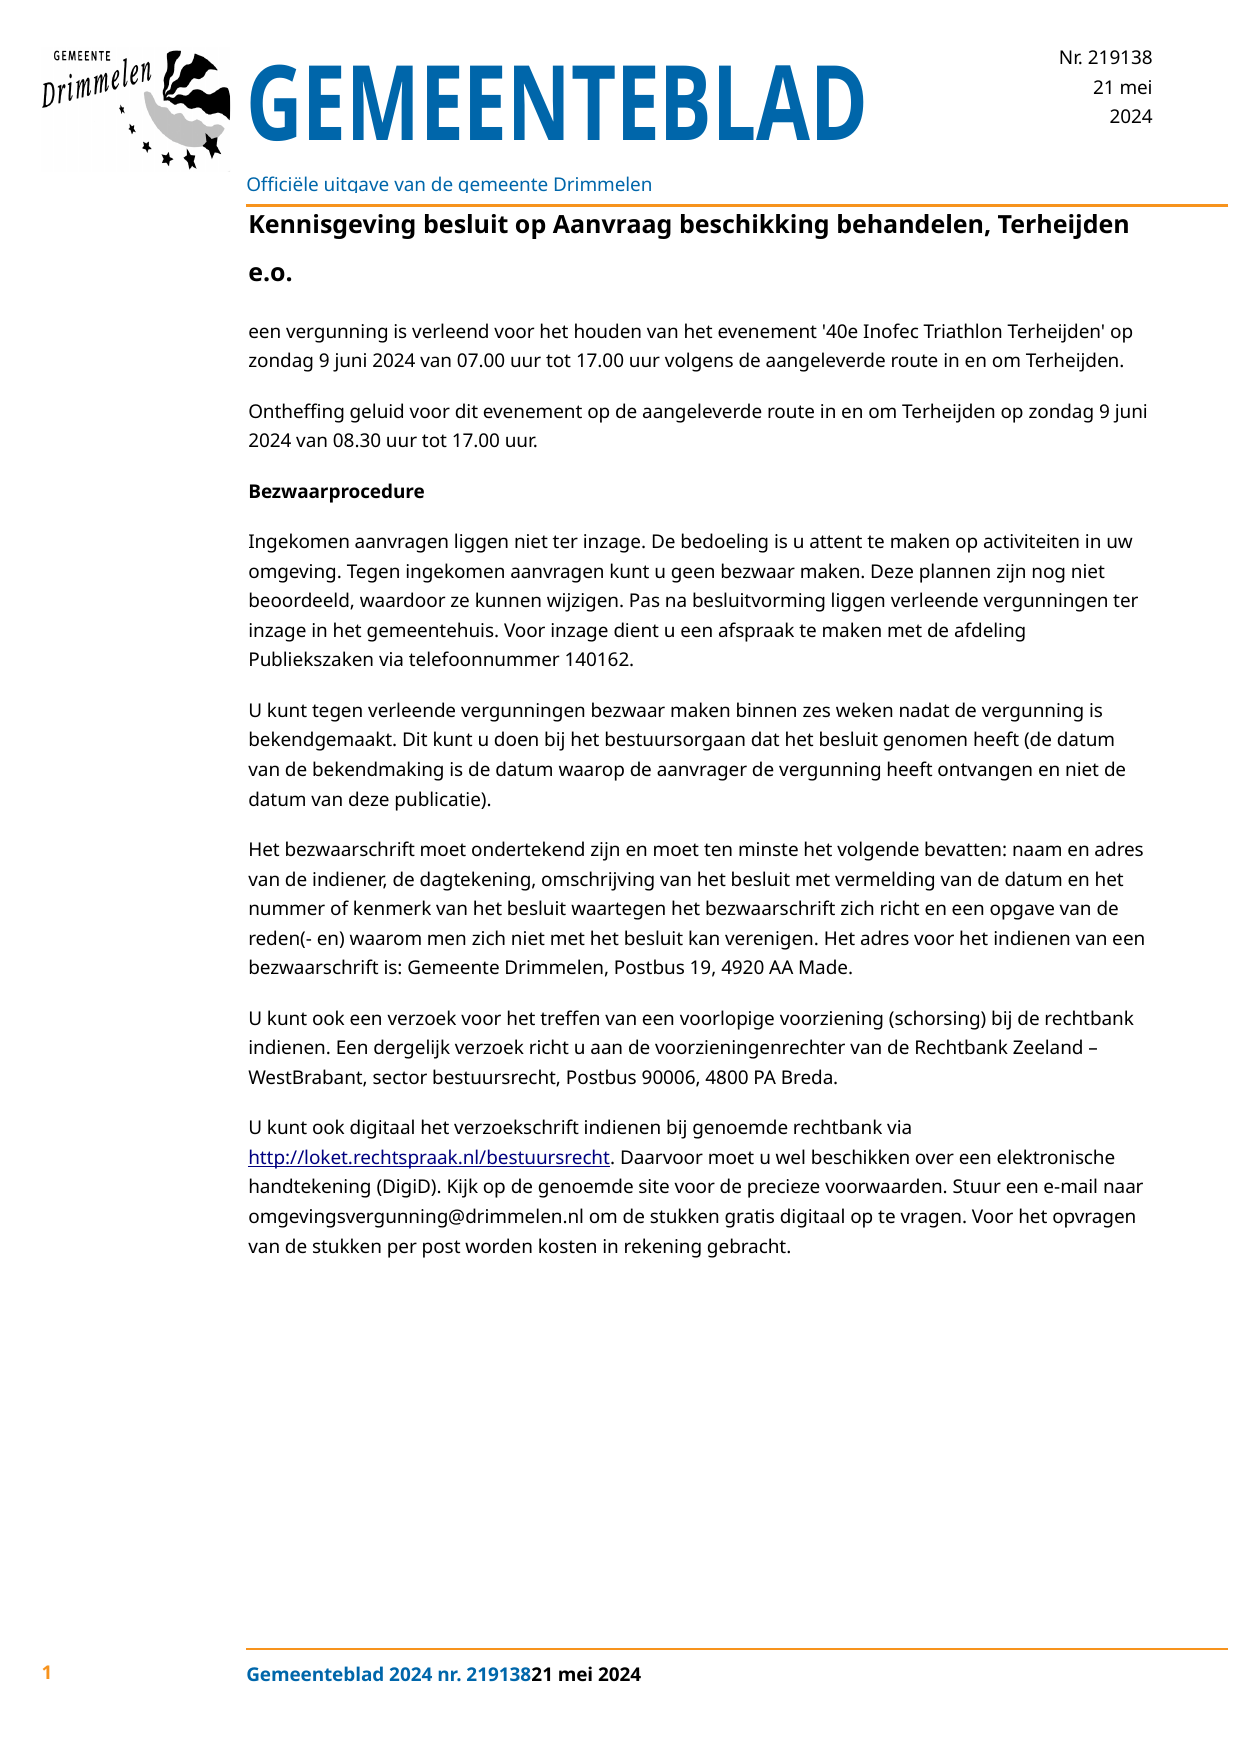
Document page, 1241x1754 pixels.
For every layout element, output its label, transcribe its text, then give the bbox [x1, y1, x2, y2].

text Het bezwaarschrift moet ondertekend zijn en moet ten minste het volgende bevatten: naam en adres van de indiener, de dagtekening, omschrijving van het besluit met vermelding van de datum en het nummer of kenmerk van het besluit waartegen het bezwaarschrift zich richt en een opgave van de reden(- en) waarom men zich niet met het besluit kan verenigen. Het adres voor het indienen van een bezwaarschrift is: Gemeente Drimmelen, Postbus 19, 4920 AA Made. [248, 836, 1152, 980]
text Bezwaarprocedure [248, 478, 1152, 504]
text Ingekomen aanvragen liggen niet ter inzage. De bedoeling is u attent te maken op activiteiten in uw omgeving. Tegen ingekomen aanvragen kunt u geen bezwaar maken. Deze plannen zijn nog niet beoordeeld, waardoor ze kunnen wijzigen. Pas na besluitvorming liggen verleende vergunningen ter inzage in het gemeentehuis. Voor inzage dient u een afspraak te maken met de afdeling Publiekszaken via telefoonnummer 140162. [248, 528, 1152, 672]
text een vergunning is verleend voor het houden van het evenement '40e Inofec Triathlon Terheijden' op zondag 9 juni 2024 van 07.00 uur tot 17.00 uur volgens de aangeleverde route in en om Terheijden. [248, 318, 1152, 373]
text Kennisgeving besluit op Aanvraag beschikking behandelen, Terheijden e.o. [248, 207, 1152, 288]
picture [41, 47, 231, 172]
text Ontheffing geluid voor dit evenement op de aangeleverde route in en om Terheijden op zondag 9 juni 2024 van 08.30 uur tot 17.00 uur. [248, 398, 1152, 453]
text U kunt ook een verzoek voor het treffen van een voorlopige voorziening (schorsing) bij de rechtbank indienen. Een dergelijk verzoek richt u aan de voorzieningenrechter van de Rechtbank Zeeland – WestBrabant, sector bestuursrecht, Postbus 90006, 4800 PA Breda. [248, 1005, 1152, 1090]
text U kunt tegen verleende vergunningen bezwaar maken binnen zes weken nadat de vergunning is bekendgemaakt. Dit kunt u doen bij het bestuursorgaan dat het besluit genomen heeft (de datum van de bekendmaking is de datum waarop de aanvrager de vergunning heeft ontvangen en niet de datum van deze publicatie). [248, 697, 1152, 812]
text U kunt ook digitaal het verzoekschrift indienen bij genoemde rechtbank via http://loket.rechtspraak.nl/bestuursrecht. Daarvoor moet u wel beschikken over een elektronische handtekening (DigiD). Kijk op de genoemde site voor de precieze voorwaarden. Stuur een e-mail naar omgevingsvergunning@drimmelen.nl om de stukken gratis digitaal op te vragen. Voor het opvragen van de stukken per post worden kosten in rekening gebracht. [248, 1114, 1152, 1259]
